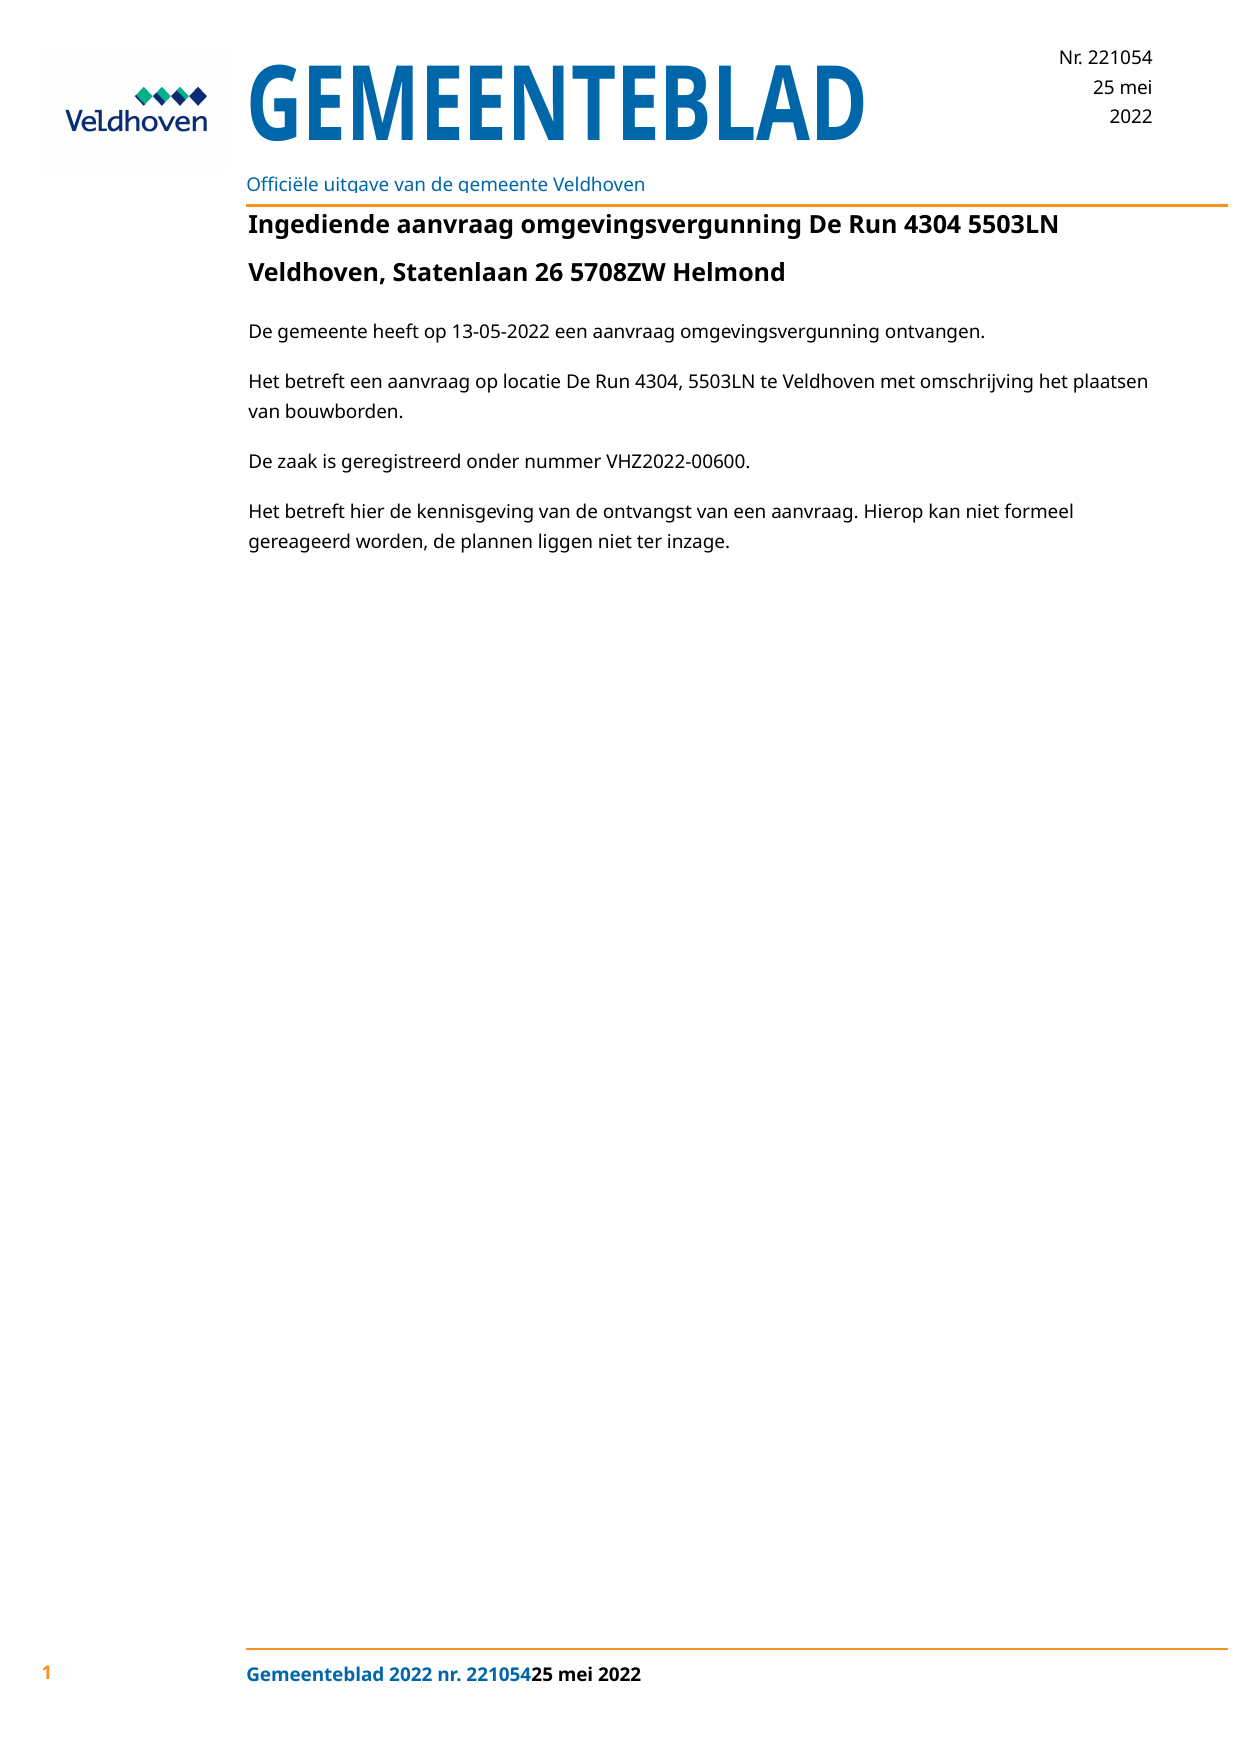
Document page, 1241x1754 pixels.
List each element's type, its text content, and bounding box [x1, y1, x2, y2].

text Het betreft een aanvraag op locatie De Run 4304, 5503LN te Veldhoven met omschrijving het plaatsen van bouwborden. [248, 368, 1152, 424]
text Het betreft hier de kennisgeving van de ontvangst van een aanvraag. Hierop kan niet formeel gereageerd worden, de plannen liggen niet ter inzage. [248, 499, 1152, 554]
text De gemeente heeft op 13-05-2022 een aanvraag omgevingsvergunning ontvangen. [248, 318, 1152, 344]
text Ingediende aanvraag omgevingsvergunning De Run 4304 5503LN Veldhoven, Statenlaan 26 5708ZW Helmond [248, 207, 1152, 288]
text De zaak is geregistreerd onder nummer VHZ2022-00600. [248, 448, 1152, 474]
picture [41, 47, 231, 172]
